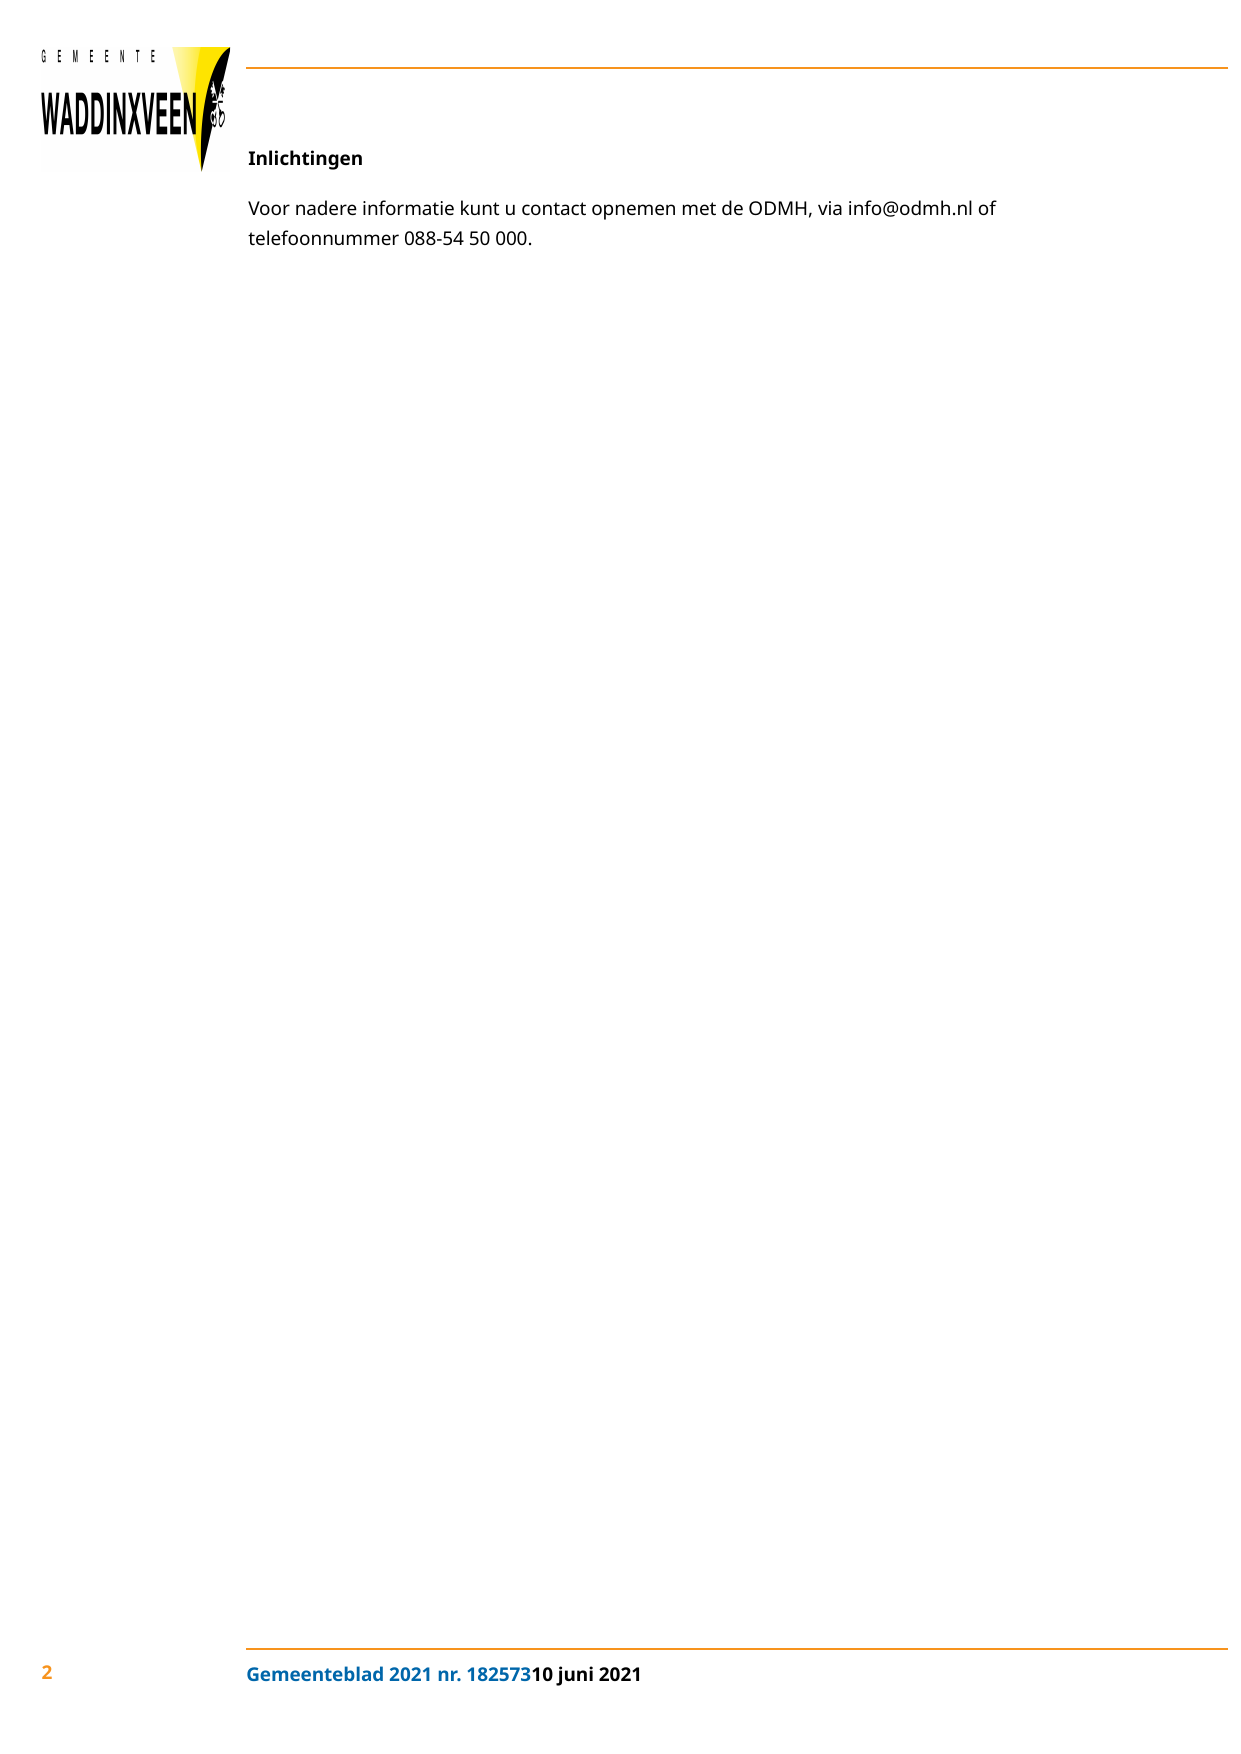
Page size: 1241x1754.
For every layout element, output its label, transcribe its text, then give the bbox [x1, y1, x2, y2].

text Voor nadere informatie kunt u contact opnemen met de ODMH, via info@odmh.nl of telefoonnummer 088-54 50 000. [248, 196, 1152, 251]
picture [41, 47, 231, 172]
text Inlichtingen [248, 145, 1152, 171]
